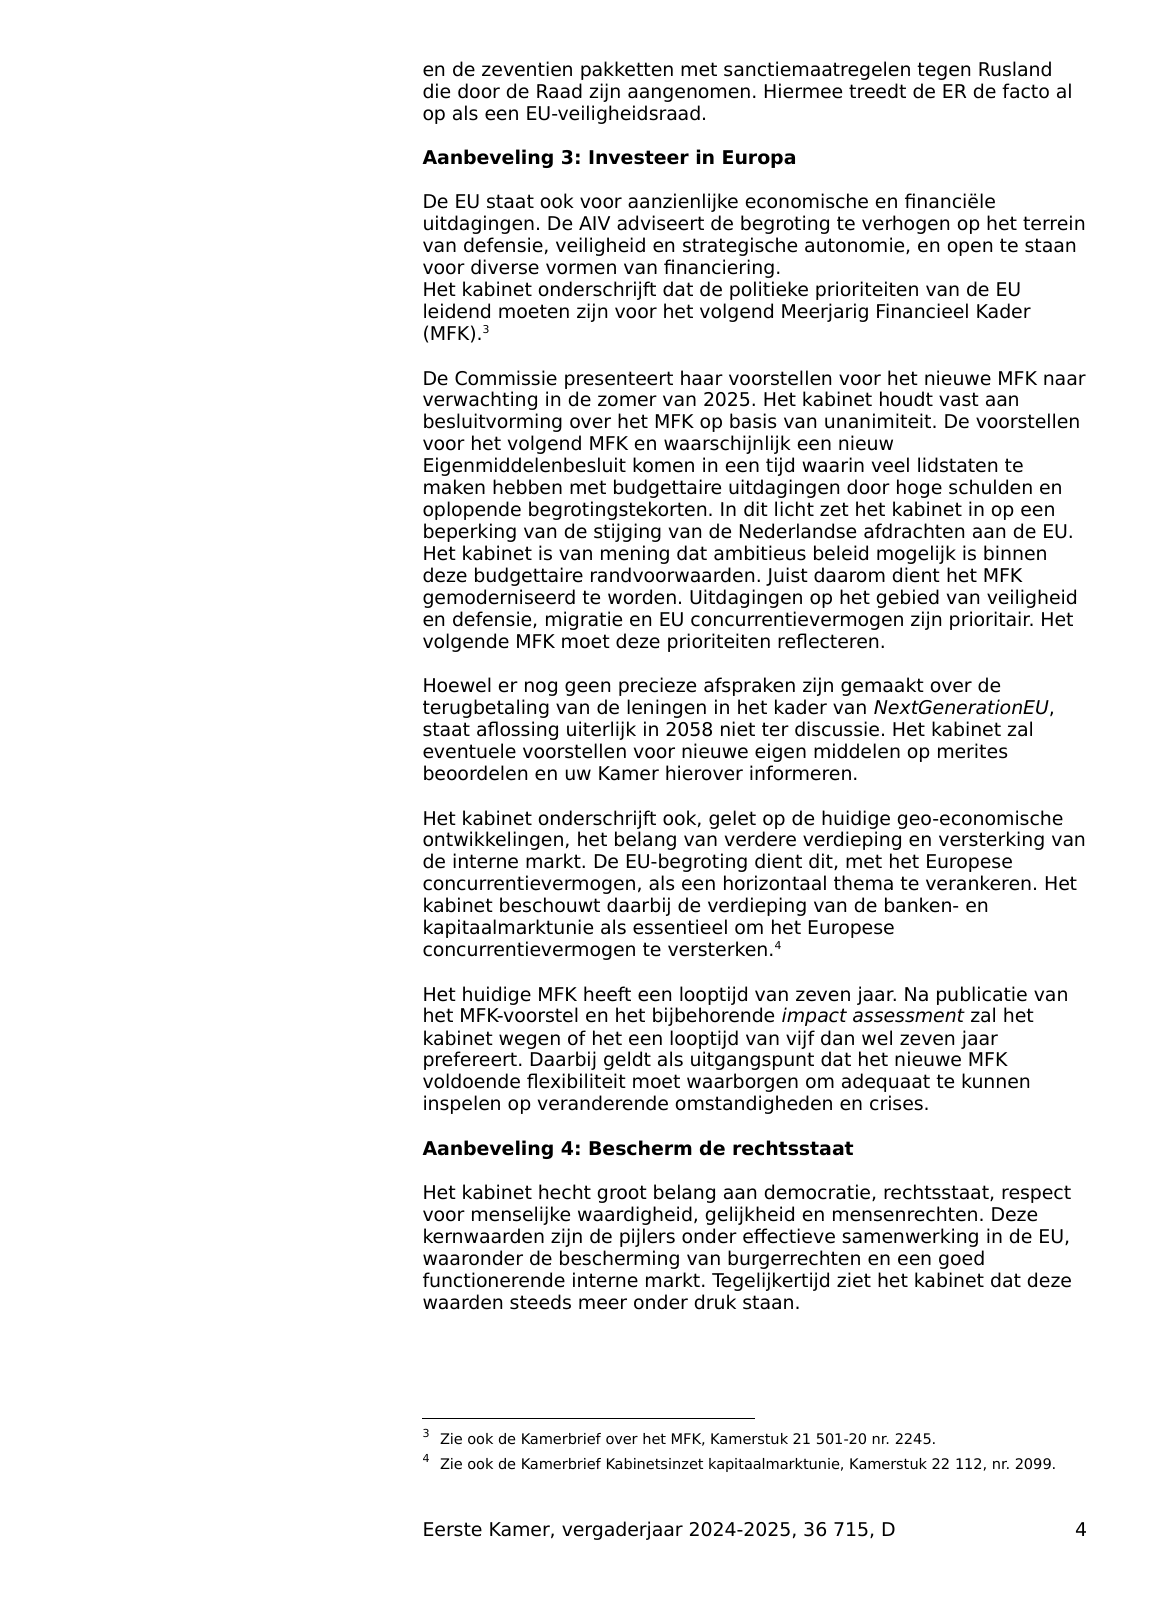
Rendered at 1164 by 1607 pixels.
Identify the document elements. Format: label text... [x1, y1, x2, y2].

text Het kabinet onderschrijft dat de politieke prioriteiten van de EU leidend moeten zijn voor het volgend Meerjarig Financieel Kader (MFK). [422, 279, 1087, 345]
text Het huidige MFK heeft een looptijd van zeven jaar. Na publicatie van het MFK-voorstel en het bijbehorende impact assessment zal het kabinet wegen of het een looptijd van vijf dan wel zeven jaar prefereert. Daarbij geldt als uitgangspunt dat het nieuwe MFK voldoende flexibiliteit moet waarborgen om adequaat te kunnen inspelen op veranderende omstandigheden en crises. [422, 983, 1087, 1115]
text De EU staat ook voor aanzienlijke economische en financiële uitdagingen. De AIV adviseert de begroting te verhogen op het terrein van defensie, veiligheid en strategische autonomie, en open te staan voor diverse vormen van financiering. [422, 191, 1087, 279]
subtitle Aanbeveling 4: Bescherm de rechtsstaat [422, 1137, 1087, 1159]
text De Commissie presenteert haar voorstellen voor het nieuwe MFK naar verwachting in de zomer van 2025. Het kabinet houdt vast aan besluitvorming over het MFK op basis van unanimiteit. De voorstellen voor het volgend MFK en waarschijnlijk een nieuw Eigenmiddelenbesluit komen in een tijd waarin veel lidstaten te maken hebben met budgettaire uitdagingen door hoge schulden en oplopende begrotingstekorten. In dit licht zet het kabinet in op een beperking van de stijging van de Nederlandse afdrachten aan de EU. Het kabinet is van mening dat ambitieus beleid mogelijk is binnen deze budgettaire randvoorwaarden. Juist daarom dient het MFK gemoderniseerd te worden. Uitdagingen op het gebied van veiligheid en defensie, migratie en EU concurrentievermogen zijn prioritair. Het volgende MFK moet deze prioriteiten reflecteren. [422, 367, 1087, 653]
text Hoewel er nog geen precieze afspraken zijn gemaakt over de terugbetaling van de leningen in het kader van NextGenerationEU, staat aflossing uiterlijk in 2058 niet ter discussie. Het kabinet zal eventuele voorstellen voor nieuwe eigen middelen op merites beoordelen en uw Kamer hierover informeren. [422, 675, 1087, 785]
text Het kabinet onderschrijft ook, gelet op de huidige geo-economische ontwikkelingen, het belang van verdere verdieping en versterking van de interne markt. De EU-begroting dient dit, met het Europese concurrentievermogen, als een horizontaal thema te verankeren. Het kabinet beschouwt daarbij de verdieping van de banken- en kapitaalmarktunie als essentieel om het Europese concurrentievermogen te versterken. [422, 807, 1087, 961]
text Het kabinet hecht groot belang aan democratie, rechtsstaat, respect voor menselijke waardigheid, gelijkheid en mensenrechten. Deze kernwaarden zijn de pijlers onder effectieve samenwerking in de EU, waaronder de bescherming van burgerrechten en een goed functionerende interne markt. Tegelijkertijd ziet het kabinet dat deze waarden steeds meer onder druk staan. [422, 1182, 1087, 1313]
text Zie ook de Kamerbrief over het MFK, Kamerstuk 21 501-20 nr. 2245. [422, 1427, 1087, 1449]
text en de zeventien pakketten met sanctiemaatregelen tegen Rusland die door de Raad zijn aangenomen. Hiermee treedt de ER de facto al op als een EU-veiligheidsraad. [422, 59, 1087, 125]
subtitle Aanbeveling 3: Investeer in Europa [422, 147, 1087, 169]
text Zie ook de Kamerbrief Kabinetsinzet kapitaalmarktunie, Kamerstuk 22 112, nr. 2099. [422, 1452, 1087, 1474]
